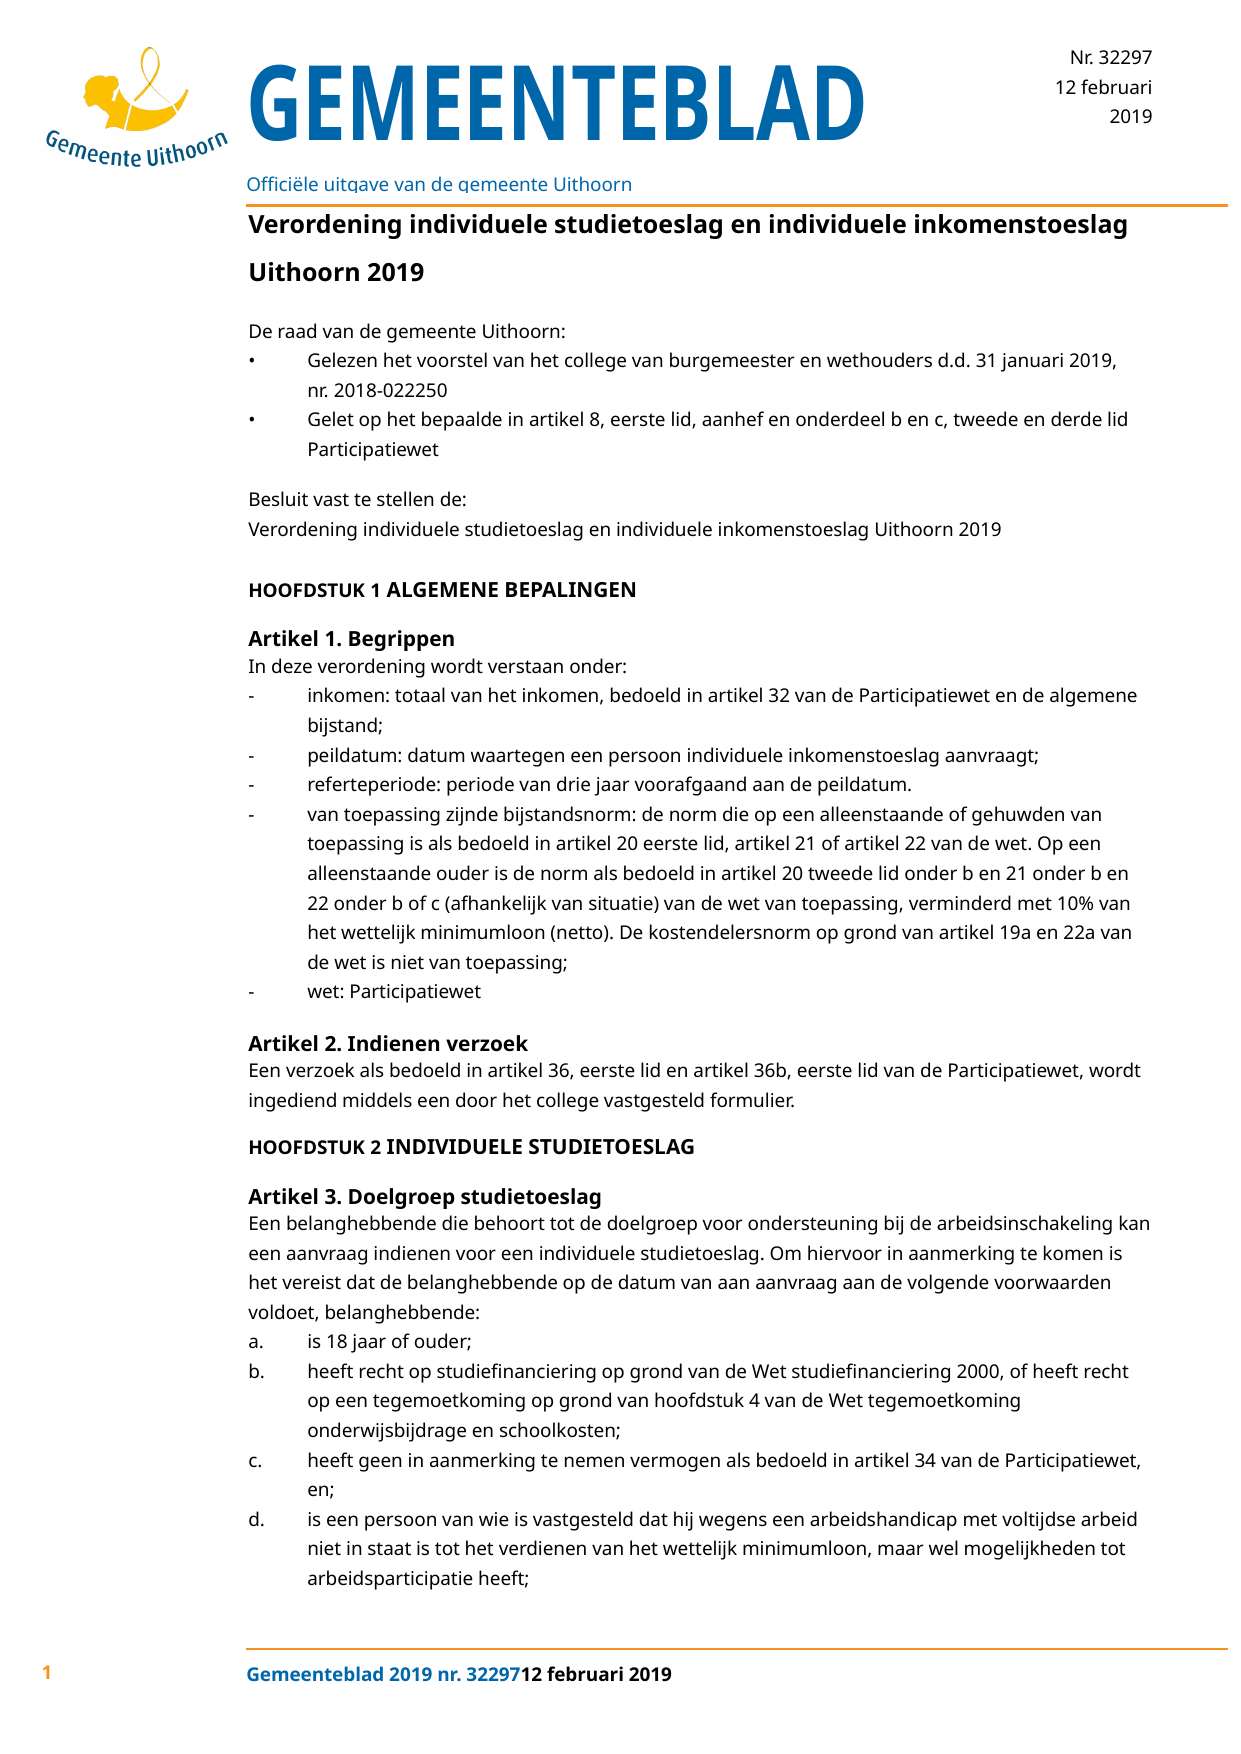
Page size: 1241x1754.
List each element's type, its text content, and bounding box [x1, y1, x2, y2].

text Een verzoek als bedoeld in artikel 36, eerste lid en artikel 36b, eerste lid van de Participatiewet, wordt ingediend middels een door het college vastgesteld formulier. [248, 1057, 1152, 1113]
text HOOFDSTUK 1 ALGEMENE BEPALINGEN [248, 575, 1152, 604]
text Artikel 1. Begrippen [248, 624, 1152, 653]
text Een belanghebbende die behoort tot de doelgroep voor ondersteuning bij de arbeidsinschakeling kan een aanvraag indienen voor een individuele studietoeslag. Om hiervoor in aanmerking te komen is het vereist dat de belanghebbende op de datum van aan aanvraag aan de volgende voorwaarden voldoet, belanghebbende: [248, 1210, 1152, 1325]
list van toepassing zijnde bijstandsnorm: de norm die op een alleenstaande of gehuwden van toepassing is als bedoeld in artikel 20 eerste lid, artikel 21 of artikel 22 van de wet. Op een alleenstaande ouder is de norm als bedoeld in artikel 20 tweede lid onder b en 21 onder b en 22 onder b of c (afhankelijk van situatie) van de wet van toepassing, verminderd met 10% van het wettelijk minimumloon (netto). De kostendelersnorm op grond van artikel 19a en 22a van de wet is niet van toepassing; [248, 801, 1152, 974]
text Artikel 2. Indienen verzoek [248, 1029, 1152, 1057]
text De raad van de gemeente Uithoorn: [248, 318, 1152, 344]
list Gelezen het voorstel van het college van burgemeester en wethouders d.d. 31 januari 2019, nr. 2018-022250 [248, 347, 1152, 403]
list wet: Participatiewet [248, 978, 1152, 1004]
list is 18 jaar of ouder; [248, 1328, 1152, 1354]
list heeft geen in aanmerking te nemen vermogen als bedoeld in artikel 34 van de Participatiewet, en; [248, 1447, 1152, 1502]
text Besluit vast te stellen de: [248, 487, 1152, 512]
text HOOFDSTUK 2 INDIVIDUELE STUDIETOESLAG [248, 1132, 1152, 1161]
list peildatum: datum waartegen een persoon individuele inkomenstoeslag aanvraagt; [248, 742, 1152, 767]
picture [41, 47, 231, 172]
text Verordening individuele studietoeslag en individuele inkomenstoeslag Uithoorn 2019 [248, 516, 1152, 542]
text In deze verordening wordt verstaan onder: [248, 653, 1152, 679]
text Verordening individuele studietoeslag en individuele inkomenstoeslag Uithoorn 2019 [248, 207, 1152, 288]
list is een persoon van wie is vastgesteld dat hij wegens een arbeidshandicap met voltijdse arbeid niet in staat is tot het verdienen van het wettelijk minimumloon, maar wel mogelijkheden tot arbeidsparticipatie heeft; [248, 1506, 1152, 1591]
list heeft recht op studiefinanciering op grond van de Wet studiefinanciering 2000, of heeft recht op een tegemoetkoming op grond van hoofdstuk 4 van de Wet tegemoetkoming onderwijsbijdrage en schoolkosten; [248, 1358, 1152, 1443]
list inkomen: totaal van het inkomen, bedoeld in artikel 32 van de Participatiewet en de algemene bijstand; [248, 683, 1152, 738]
text Artikel 3. Doelgroep studietoeslag [248, 1182, 1152, 1210]
list referteperiode: periode van drie jaar voorafgaand aan de peildatum. [248, 771, 1152, 797]
list Gelet op het bepaalde in artikel 8, eerste lid, aanhef en onderdeel b en c, tweede en derde lid Participatiewet [248, 407, 1152, 462]
